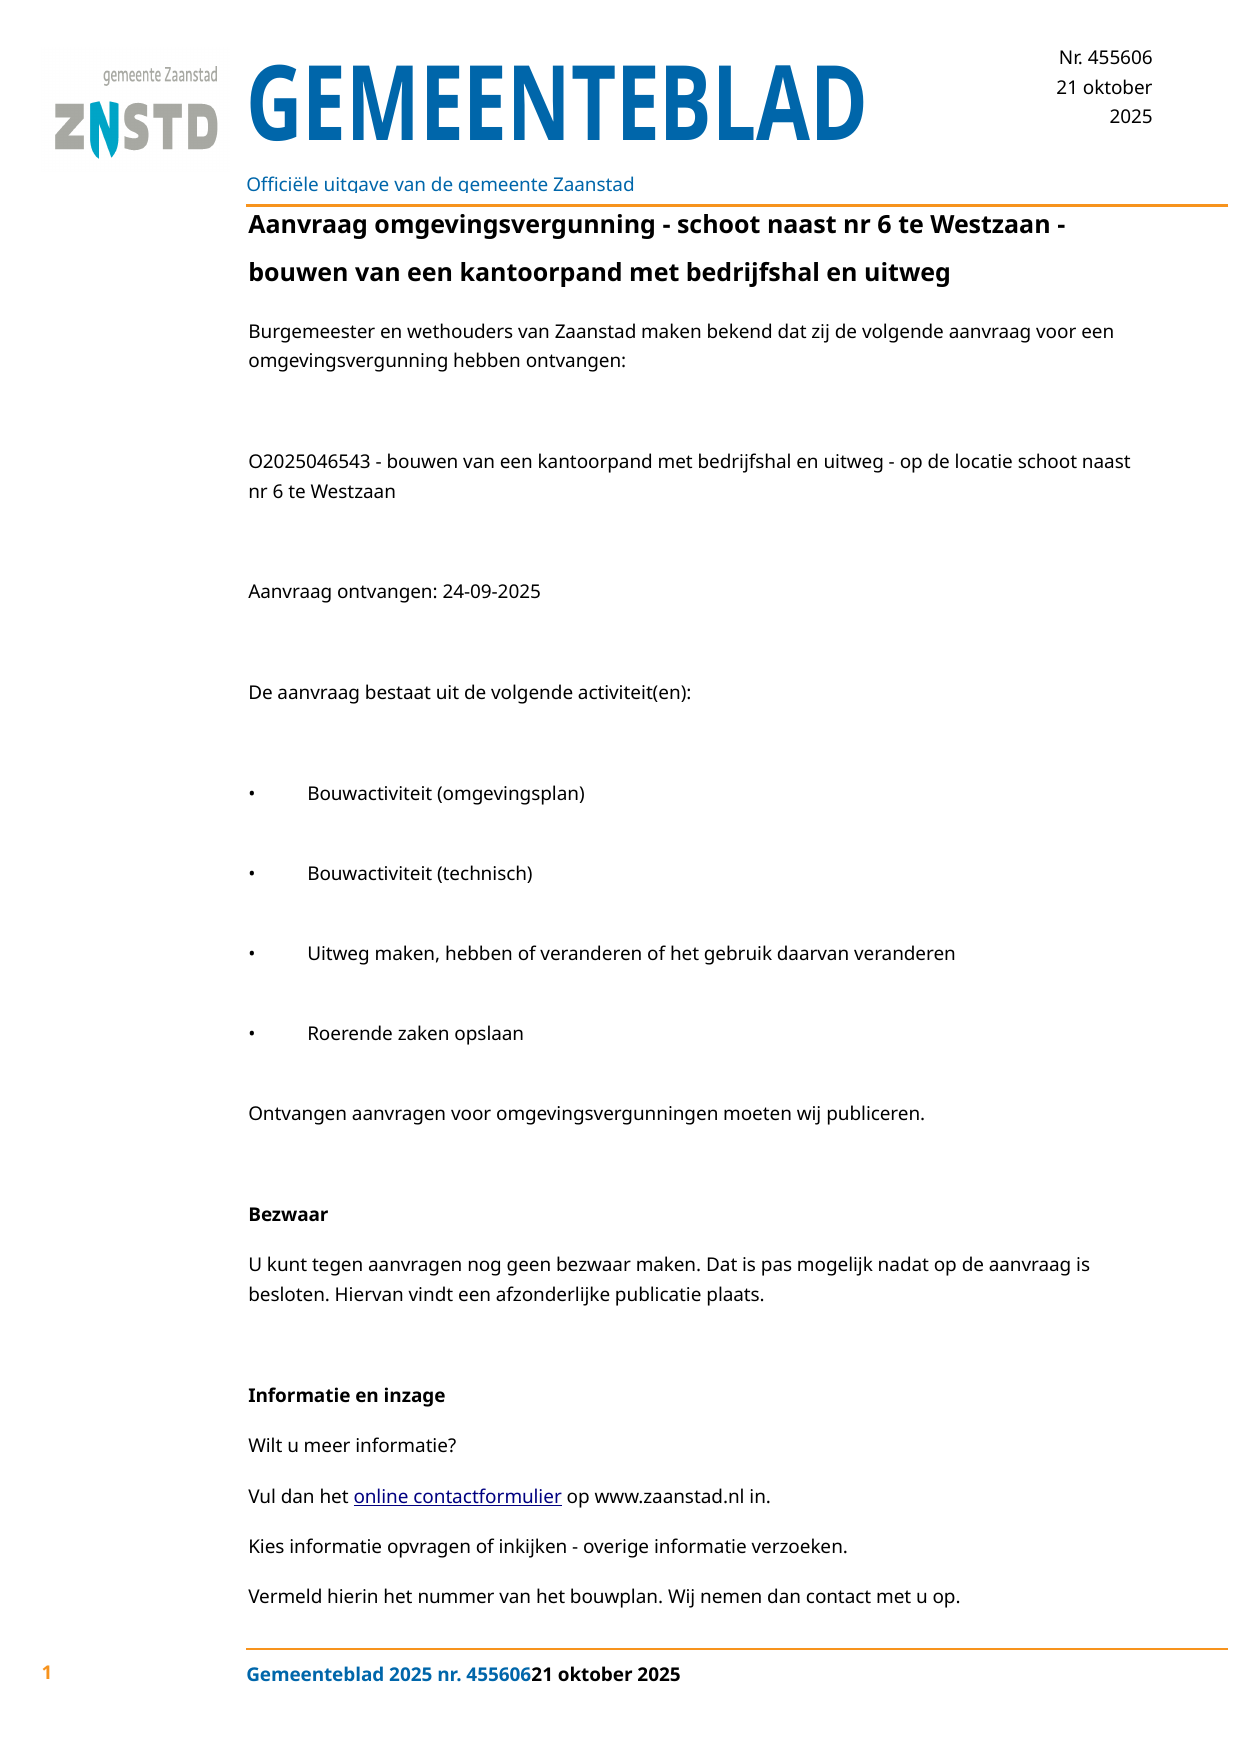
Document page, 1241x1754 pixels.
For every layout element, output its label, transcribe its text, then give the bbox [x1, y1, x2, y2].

text Burgemeester en wethouders van Zaanstad maken bekend dat zij de volgende aanvraag voor een omgevingsvergunning hebben ontvangen: [248, 318, 1152, 373]
text Aanvraag omgevingsvergunning - schoot naast nr 6 te Westzaan - bouwen van een kantoorpand met bedrijfshal en uitweg [248, 207, 1152, 288]
text Wilt u meer informatie? [248, 1432, 1152, 1458]
list Bouwactiviteit (technisch) [248, 860, 1152, 886]
list Uitweg maken, hebben of veranderen of het gebruik daarvan veranderen [248, 940, 1152, 966]
picture [41, 47, 231, 172]
text Vul dan het online contactformulier op www.zaanstad.nl in. [248, 1483, 1152, 1509]
text U kunt tegen aanvragen nog geen bezwaar maken. Dat is pas mogelijk nadat op de aanvraag is besloten. Hiervan vindt een afzonderlijke publicatie plaats. [248, 1252, 1152, 1307]
text Informatie en inzage [248, 1382, 1152, 1408]
list Bouwactiviteit (omgevingsplan) [248, 780, 1152, 806]
list Roerende zaken opslaan [248, 1020, 1152, 1046]
text De aanvraag bestaat uit de volgende activiteit(en): [248, 679, 1152, 705]
text Aanvraag ontvangen: 24-09-2025 [248, 579, 1152, 604]
text O2025046543 - bouwen van een kantoorpand met bedrijfshal en uitweg - op de locatie schoot naast nr 6 te Westzaan [248, 448, 1152, 504]
text Kies informatie opvragen of inkijken - overige informatie verzoeken. [248, 1533, 1152, 1559]
text Ontvangen aanvragen voor omgevingsvergunningen moeten wij publiceren. [248, 1100, 1152, 1126]
text Bezwaar [248, 1201, 1152, 1227]
text Vermeld hierin het nummer van het bouwplan. Wij nemen dan contact met u op. [248, 1584, 1152, 1609]
